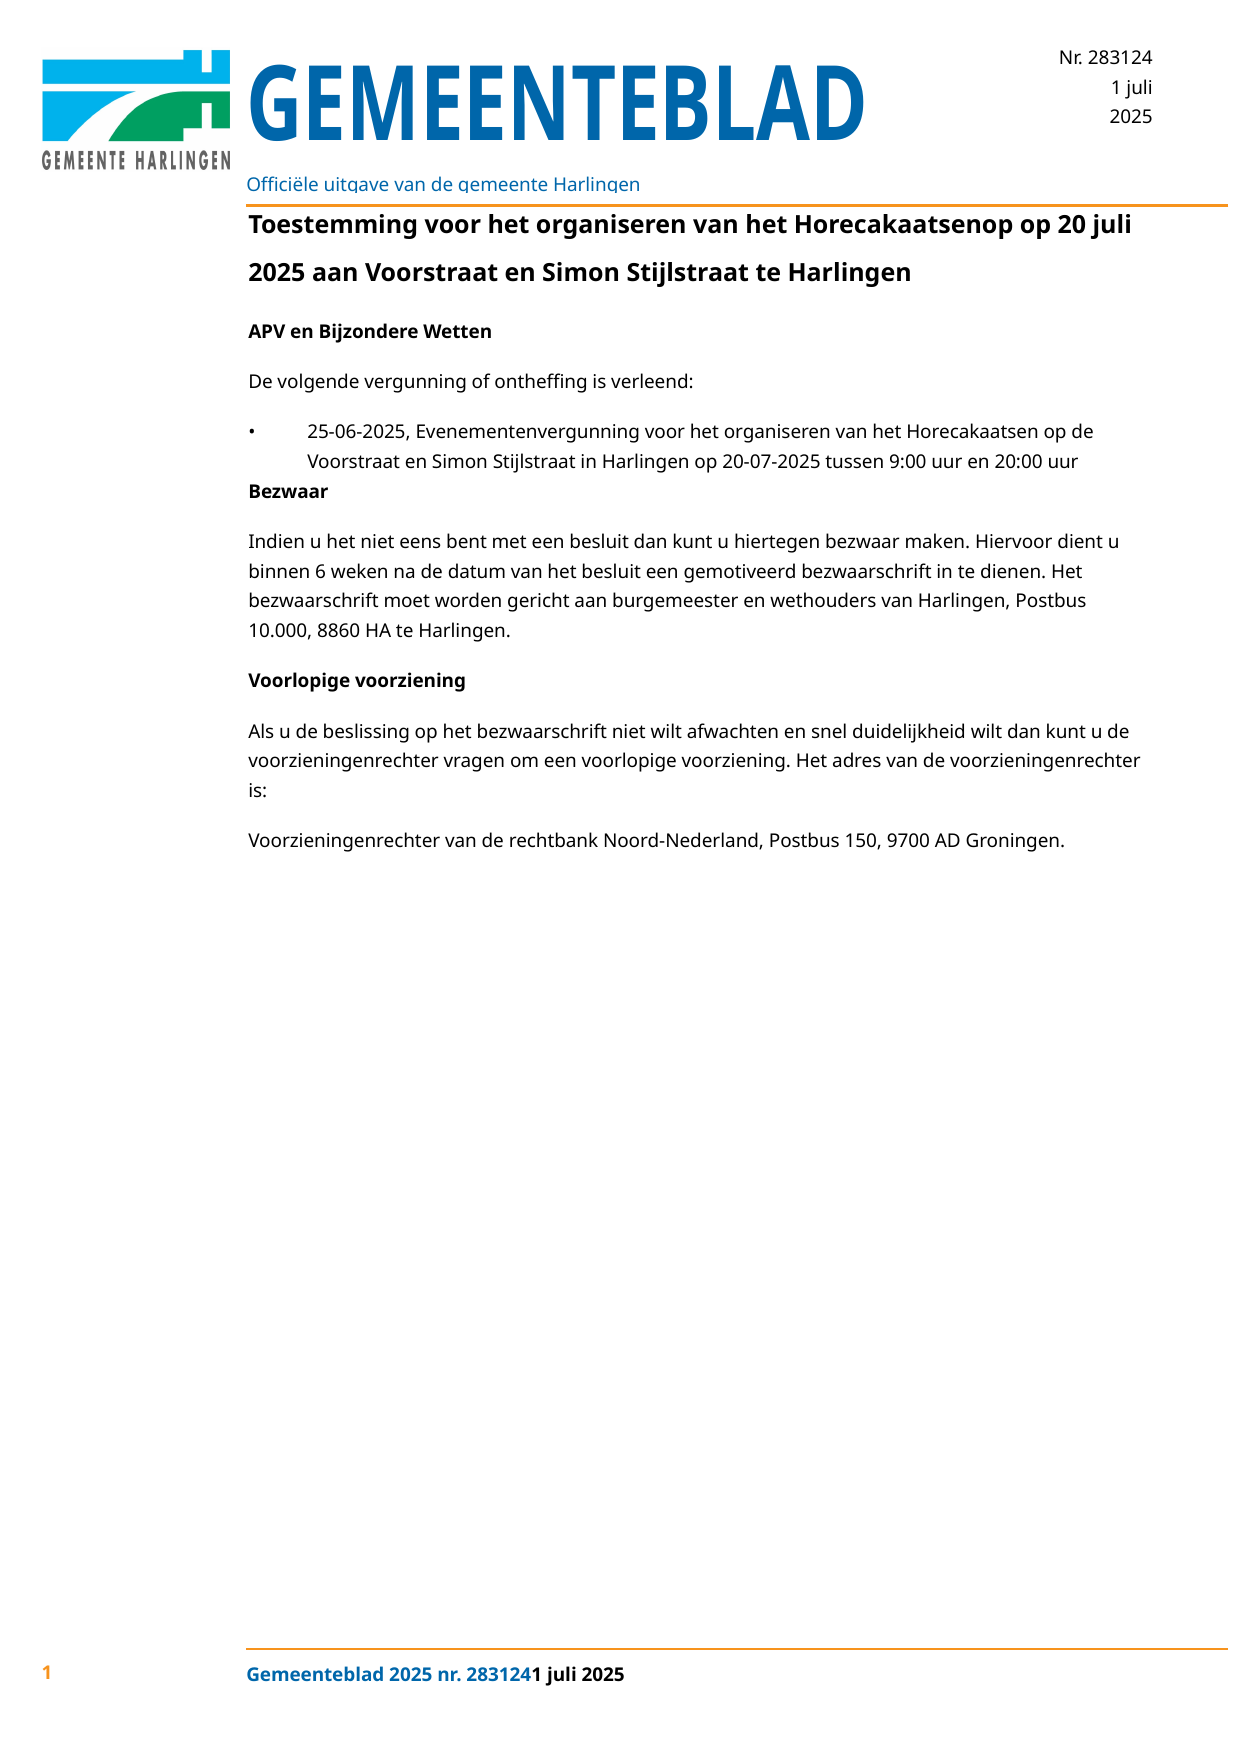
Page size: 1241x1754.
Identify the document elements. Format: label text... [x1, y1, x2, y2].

text De volgende vergunning of ontheffing is verleend: [248, 368, 1152, 394]
text Bezwaar [248, 478, 1152, 504]
picture [41, 47, 231, 172]
text Voorzieningenrechter van de rechtbank Noord-Nederland, Postbus 150, 9700 AD Groningen. [248, 827, 1152, 853]
text APV en Bijzondere Wetten [248, 318, 1152, 344]
text Voorlopige voorziening [248, 667, 1152, 693]
text Toestemming voor het organiseren van het Horecakaatsenop op 20 juli 2025 aan Voorstraat en Simon Stijlstraat te Harlingen [248, 207, 1152, 288]
list 25-06-2025, Evenementenvergunning voor het organiseren van het Horecakaatsen op de Voorstraat en Simon Stijlstraat in Harlingen op 20-07-2025 tussen 9:00 uur en 20:00 uur [248, 419, 1152, 474]
text Indien u het niet eens bent met een besluit dan kunt u hiertegen bezwaar maken. Hiervoor dient u binnen 6 weken na de datum van het besluit een gemotiveerd bezwaarschrift in te dienen. Het bezwaarschrift moet worden gericht aan burgemeester en wethouders van Harlingen, Postbus 10.000, 8860 HA te Harlingen. [248, 528, 1152, 643]
text Als u de beslissing op het bezwaarschrift niet wilt afwachten en snel duidelijkheid wilt dan kunt u de voorzieningenrechter vragen om een voorlopige voorziening. Het adres van de voorzieningenrechter is: [248, 718, 1152, 803]
